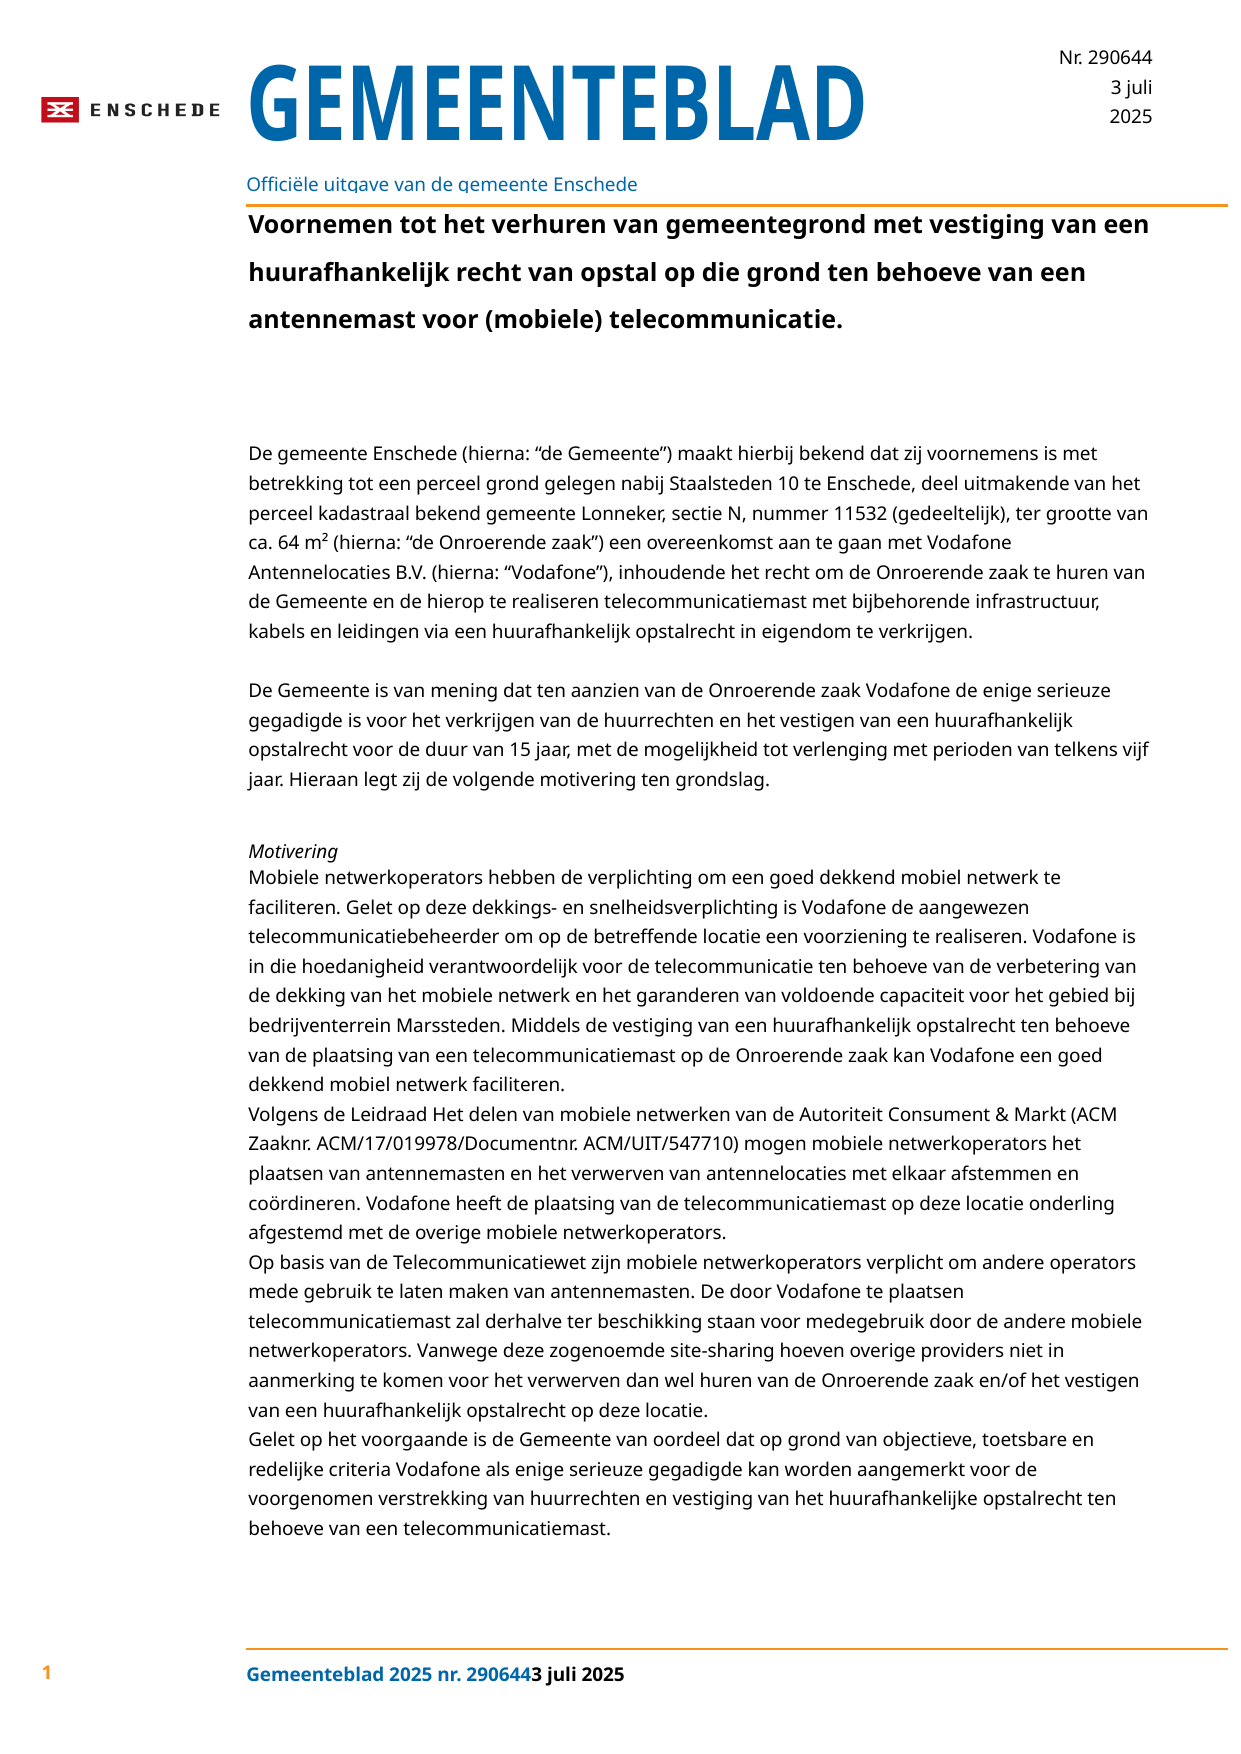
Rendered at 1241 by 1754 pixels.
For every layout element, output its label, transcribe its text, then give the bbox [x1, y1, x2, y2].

text Mobiele netwerkoperators hebben de verplichting om een goed dekkend mobiel netwerk te faciliteren. Gelet op deze dekkings- en snelheidsverplichting is Vodafone de aangewezen telecommunicatiebeheerder om op de betreffende locatie een voorziening te realiseren. Vodafone is in die hoedanigheid verantwoordelijk voor de telecommunicatie ten behoeve van de verbetering van de dekking van het mobiele netwerk en het garanderen van voldoende capaciteit voor het gebied bij bedrijventerrein Marssteden. Middels de vestiging van een huurafhankelijk opstalrecht ten behoeve van de plaatsing van een telecommunicatiemast op de Onroerende zaak kan Vodafone een goed dekkend mobiel netwerk faciliteren. [248, 864, 1152, 1097]
text Voornemen tot het verhuren van gemeentegrond met vestiging van een huurafhankelijk recht van opstal op die grond ten behoeve van een antennemast voor (mobiele) telecommunicatie. [248, 207, 1152, 336]
text Volgens de Leidraad Het delen van mobiele netwerken van de Autoriteit Consument & Markt (ACM Zaaknr. ACM/17/019978/Documentnr. ACM/UIT/547710) mogen mobiele netwerkoperators het plaatsen van antennemasten en het verwerven van antennelocaties met elkaar afstemmen en coördineren. Vodafone heeft de plaatsing van de telecommunicatiemast op deze locatie onderling afgestemd met de overige mobiele netwerkoperators. [248, 1101, 1152, 1245]
text De Gemeente is van mening dat ten aanzien van de Onroerende zaak Vodafone de enige serieuze gegadigde is voor het verkrijgen van de huurrechten en het vestigen van een huurafhankelijk opstalrecht voor de duur van 15 jaar, met de mogelijkheid tot verlenging met perioden van telkens vijf jaar. Hieraan legt zij de volgende motivering ten grondslag. [248, 677, 1152, 792]
text Gelet op het voorgaande is de Gemeente van oordeel dat op grond van objectieve, toetsbare en redelijke criteria Vodafone als enige serieuze gegadigde kan worden aangemerkt voor de voorgenomen verstrekking van huurrechten en vestiging van het huurafhankelijke opstalrecht ten behoeve van een telecommunicatiemast. [248, 1426, 1152, 1541]
text De gemeente Enschede (hierna: “de Gemeente”) maakt hierbij bekend dat zij voornemens is met betrekking tot een perceel grond gelegen nabij Staalsteden 10 te Enschede, deel uitmakende van het perceel kadastraal bekend gemeente Lonneker, sectie N, nummer 11532 (gedeeltelijk), ter grootte van ca. 64 m² (hierna: “de Onroerende zaak”) een overeenkomst aan te gaan met Vodafone Antennelocaties B.V. (hierna: “Vodafone”), inhoudende het recht om de Onroerende zaak te huren van de Gemeente en de hierop te realiseren telecommunicatiemast met bijbehorende infrastructuur, kabels en leidingen via een huurafhankelijk opstalrecht in eigendom te verkrijgen. [248, 441, 1152, 644]
text Motivering [248, 839, 1152, 864]
text Op basis van de Telecommunicatiewet zijn mobiele netwerkoperators verplicht om andere operators mede gebruik te laten maken van antennemasten. De door Vodafone te plaatsen telecommunicatiemast zal derhalve ter beschikking staan voor medegebruik door de andere mobiele netwerkoperators. Vanwege deze zogenoemde site-sharing hoeven overige providers niet in aanmerking te komen voor het verwerven dan wel huren van de Onroerende zaak en/of het vestigen van een huurafhankelijk opstalrecht op deze locatie. [248, 1249, 1152, 1423]
picture [41, 47, 231, 172]
